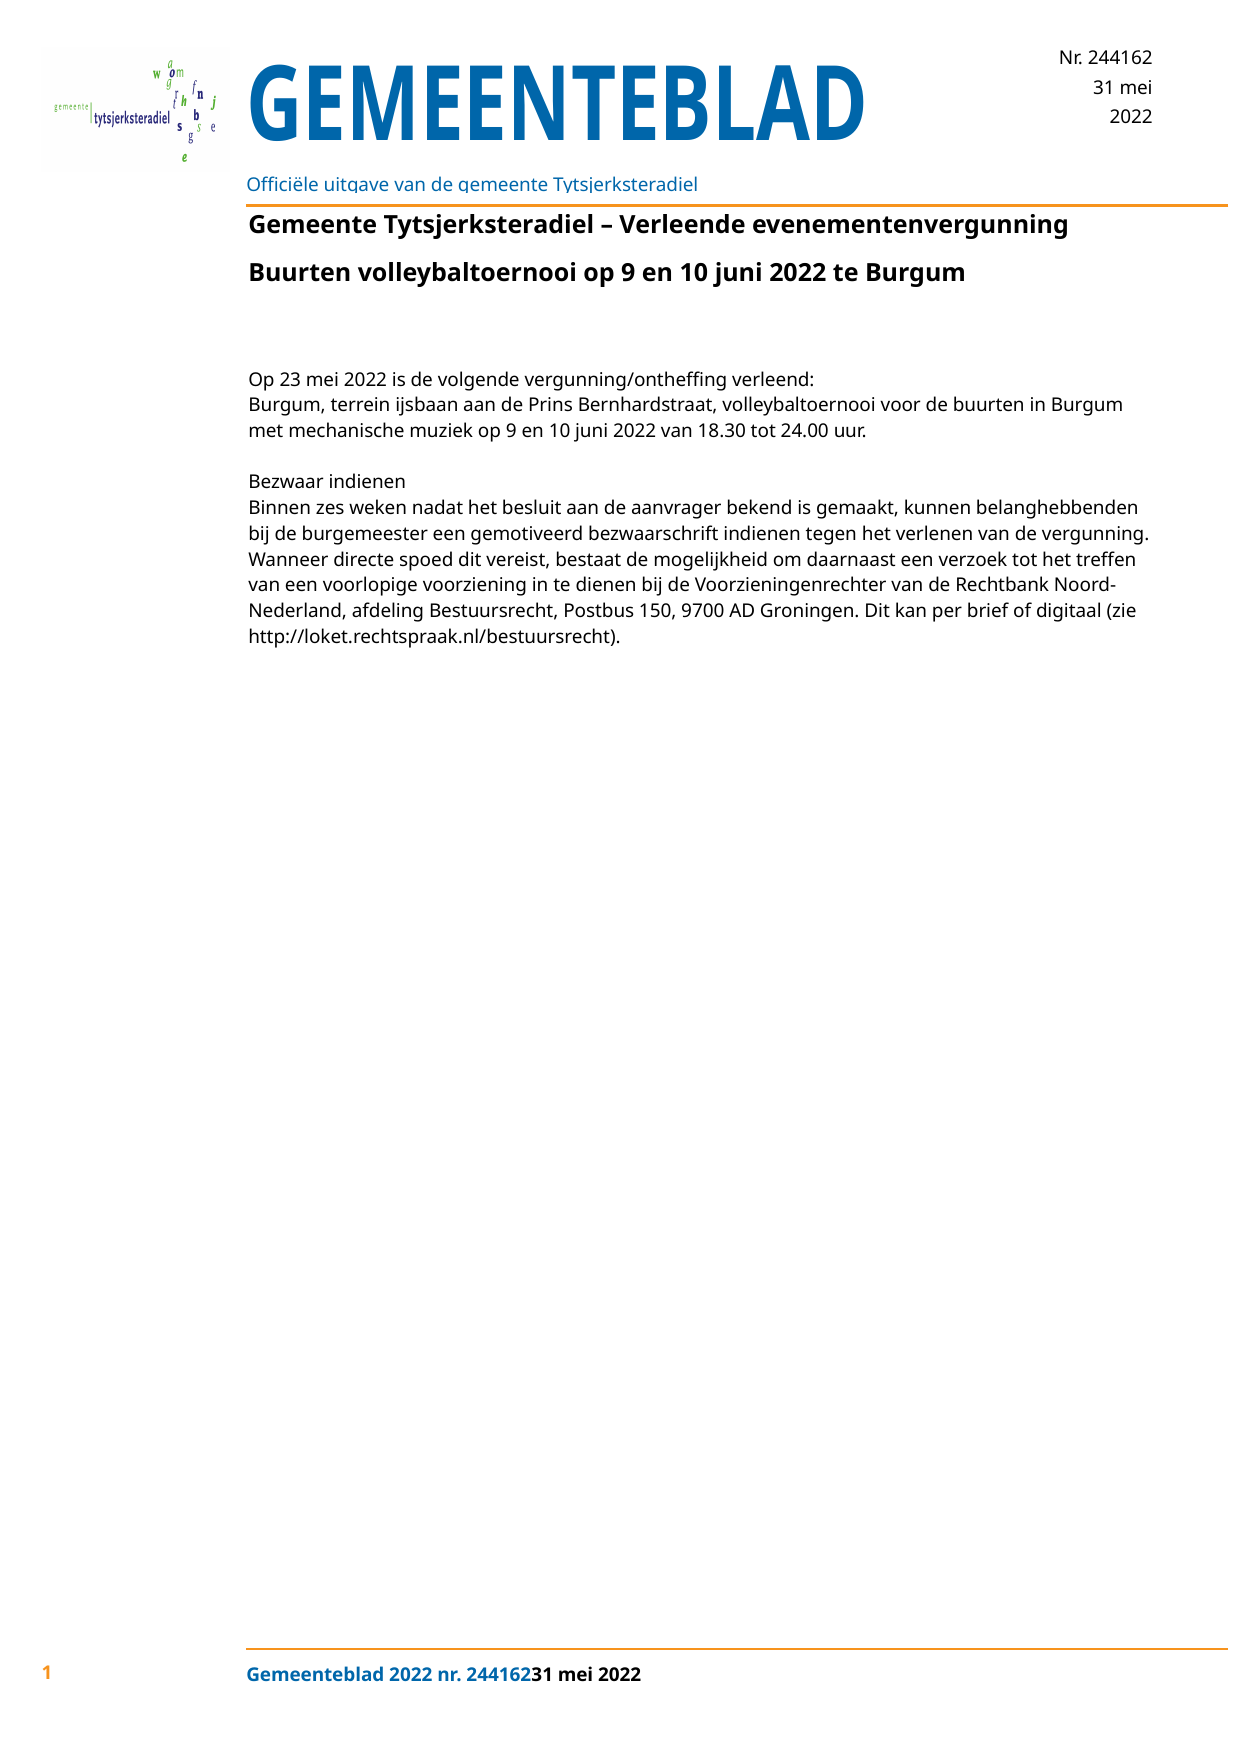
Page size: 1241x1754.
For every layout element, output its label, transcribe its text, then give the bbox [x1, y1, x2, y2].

text Gemeente Tytsjerksteradiel – Verleende evenementenvergunning Buurten volleybaltoernooi op 9 en 10 juni 2022 te Burgum [248, 207, 1152, 288]
text Burgum, terrein ijsbaan aan de Prins Bernhardstraat, volleybaltoernooi voor de buurten in Burgum met mechanische muziek op 9 en 10 juni 2022 van 18.30 tot 24.00 uur. [248, 391, 1152, 443]
picture [41, 47, 231, 172]
text Op 23 mei 2022 is de volgende vergunning/ontheffing verleend: [248, 366, 1152, 391]
text Bezwaar indienen [248, 469, 1152, 494]
text Binnen zes weken nadat het besluit aan de aanvrager bekend is gemaakt, kunnen belanghebbenden bij de burgemeester een gemotiveerd bezwaarschrift indienen tegen het verlenen van de vergunning. Wanneer directe spoed dit vereist, bestaat de mogelijkheid om daarnaast een verzoek tot het treffen van een voorlopige voorziening in te dienen bij de Voorzieningenrechter van de Rechtbank Noord-Nederland, afdeling Bestuursrecht, Postbus 150, 9700 AD Groningen. Dit kan per brief of digitaal (zie http://loket.rechtspraak.nl/bestuursrecht). [248, 494, 1152, 649]
